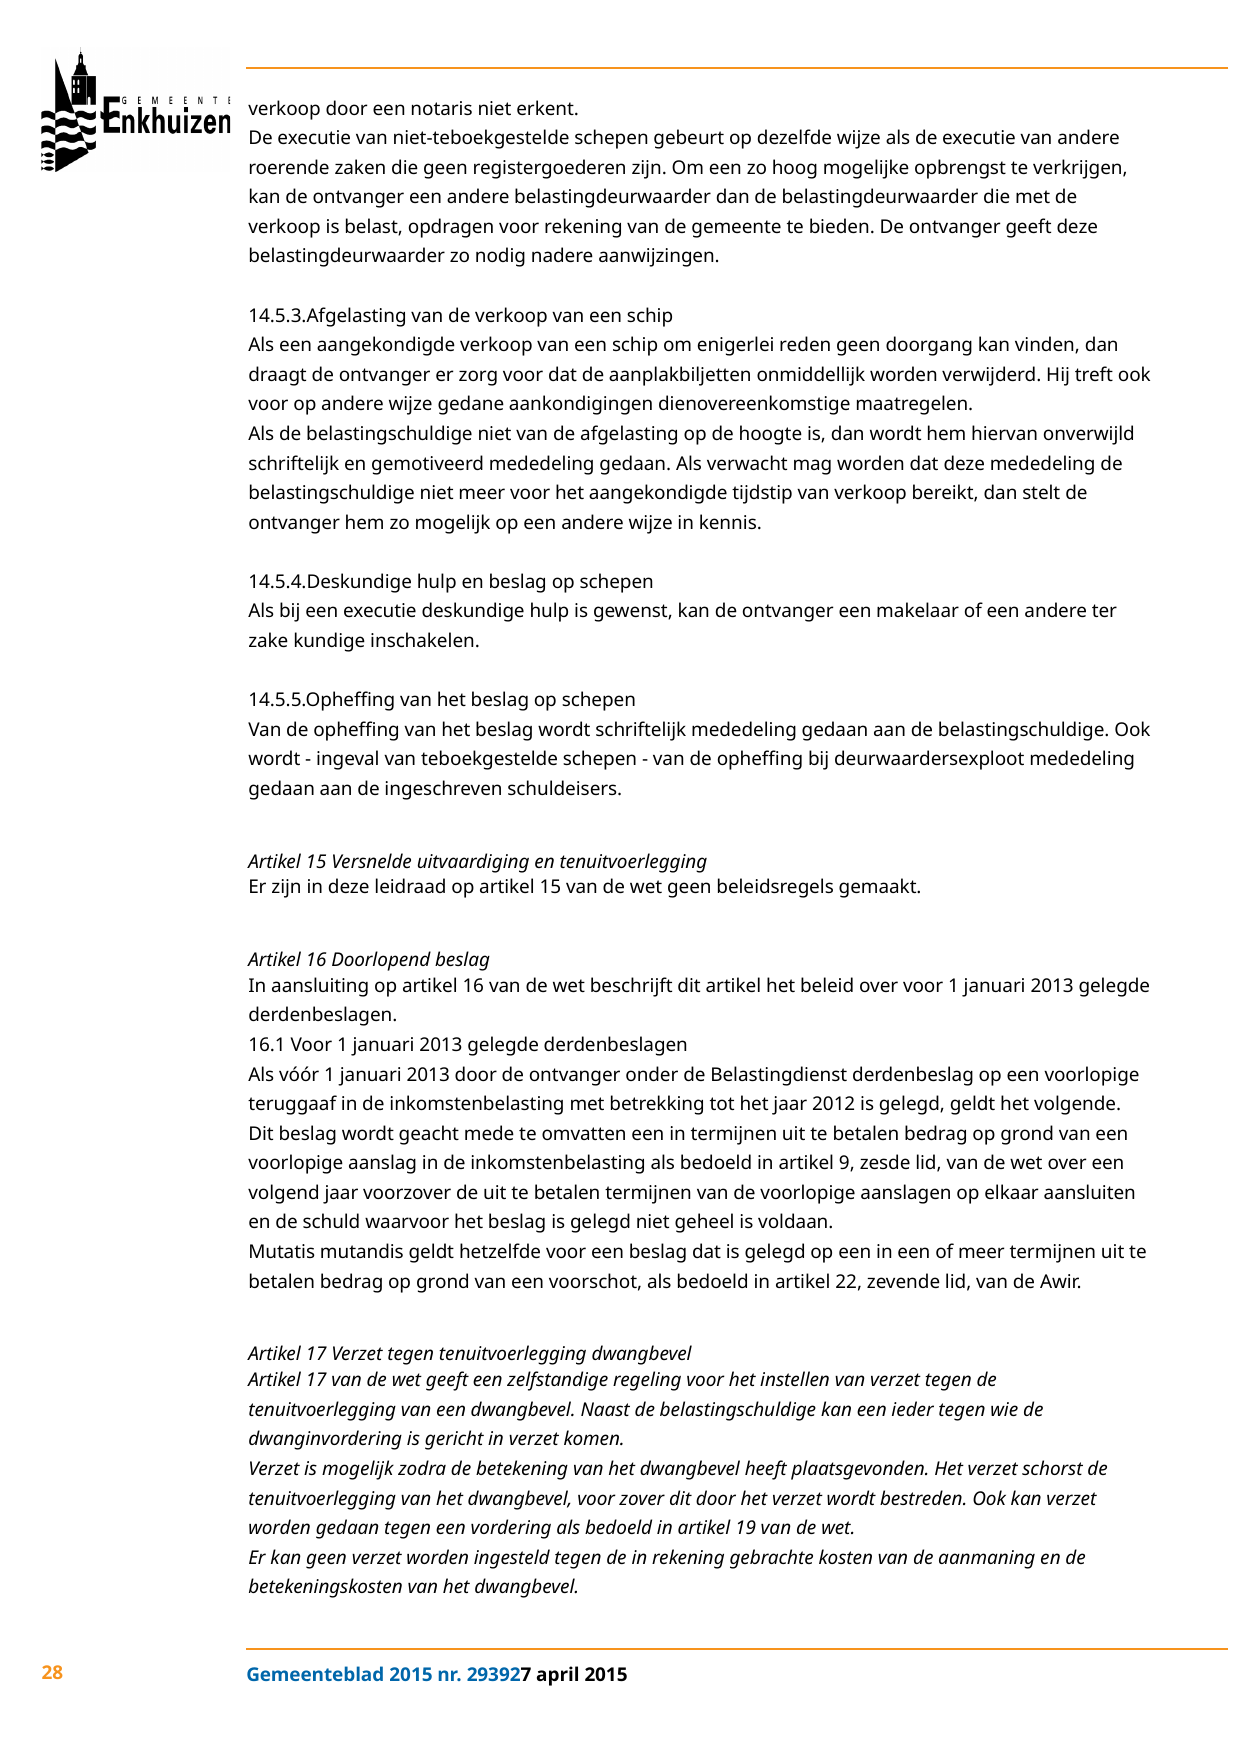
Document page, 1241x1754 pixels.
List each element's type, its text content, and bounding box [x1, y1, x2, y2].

text 14.5.3.Afgelasting van de verkoop van een schip [248, 302, 1152, 328]
text Artikel 17 Verzet tegen tenuitvoerlegging dwangbevel [248, 1341, 1152, 1366]
text Als een aangekondigde verkoop van een schip om enigerlei reden geen doorgang kan vinden, dan draagt de ontvanger er zorg voor dat de aanplakbiljetten onmiddellijk worden verwijderd. Hij treft ook voor op andere wijze gedane aankondigingen dienovereenkomstige maatregelen. [248, 331, 1152, 416]
text 16.1 Voor 1 januari 2013 gelegde derdenbeslagen [248, 1031, 1152, 1057]
text Artikel 15 Versnelde uitvaardiging en tenuitvoerlegging [248, 848, 1152, 874]
text Er zijn in deze leidraad op artikel 15 van de wet geen beleidsregels gemaakt. [248, 874, 1152, 899]
text Als bij een executie deskundige hulp is gewenst, kan de ontvanger een makelaar of een andere ter zake kundige inschakelen. [248, 598, 1152, 653]
text Mutatis mutandis geldt hetzelfde voor een beslag dat is gelegd op een in een of meer termijnen uit te betalen bedrag op grond van een voorschot, als bedoeld in artikel 22, zevende lid, van de Awir. [248, 1238, 1152, 1294]
text 14.5.4.Deskundige hulp en beslag op schepen [248, 568, 1152, 594]
text Als de belastingschuldige niet van de afgelasting op de hoogte is, dan wordt hem hiervan onverwijld schriftelijk en gemotiveerd mededeling gedaan. Als verwacht mag worden dat deze mededeling de belastingschuldige niet meer voor het aangekondigde tijdstip van verkoop bereikt, dan stelt de ontvanger hem zo mogelijk op een andere wijze in kennis. [248, 420, 1152, 535]
text In aansluiting op artikel 16 van de wet beschrijft dit artikel het beleid over voor 1 januari 2013 gelegde derdenbeslagen. [248, 972, 1152, 1027]
text Van de opheffing van het beslag wordt schriftelijk mededeling gedaan aan de belastingschuldige. Ook wordt - ingeval van teboekgestelde schepen - van de opheffing bij deurwaardersexploot mededeling gedaan aan de ingeschreven schuldeisers. [248, 716, 1152, 801]
text Artikel 17 van de wet geeft een zelfstandige regeling voor het instellen van verzet tegen de tenuitvoerlegging van een dwangbevel. Naast de belastingschuldige kan een ieder tegen wie de dwanginvordering is gericht in verzet komen. [248, 1366, 1152, 1451]
text 14.5.5.Opheffing van het beslag op schepen [248, 686, 1152, 712]
text Verzet is mogelijk zodra de betekening van het dwangbevel heeft plaatsgevonden. Het verzet schorst de tenuitvoerlegging van het dwangbevel, voor zover dit door het verzet wordt bestreden. Ook kan verzet worden gedaan tegen een vordering als bedoeld in artikel 19 van de wet. [248, 1455, 1152, 1540]
text Als vóór 1 januari 2013 door de ontvanger onder de Belastingdienst derdenbeslag op een voorlopige teruggaaf in de inkomstenbelasting met betrekking tot het jaar 2012 is gelegd, geldt het volgende. Dit beslag wordt geacht mede te omvatten een in termijnen uit te betalen bedrag op grond van een voorlopige aanslag in de inkomstenbelasting als bedoeld in artikel 9, zesde lid, van de wet over een volgend jaar voorzover de uit te betalen termijnen van de voorlopige aanslagen op elkaar aansluiten en de schuld waarvoor het beslag is gelegd niet geheel is voldaan. [248, 1061, 1152, 1234]
text Artikel 16 Doorlopend beslag [248, 946, 1152, 972]
text verkoop door een notaris niet erkent. [248, 95, 1152, 121]
text Er kan geen verzet worden ingesteld tegen de in rekening gebrachte kosten van de aanmaning en de betekeningskosten van het dwangbevel. [248, 1544, 1152, 1599]
picture [41, 47, 231, 172]
text De executie van niet-teboekgestelde schepen gebeurt op dezelfde wijze als de executie van andere roerende zaken die geen registergoederen zijn. Om een zo hoog mogelijke opbrengst te verkrijgen, kan de ontvanger een andere belastingdeurwaarder dan de belastingdeurwaarder die met de verkoop is belast, opdragen voor rekening van de gemeente te bieden. De ontvanger geeft deze belastingdeurwaarder zo nodig nadere aanwijzingen. [248, 124, 1152, 268]
